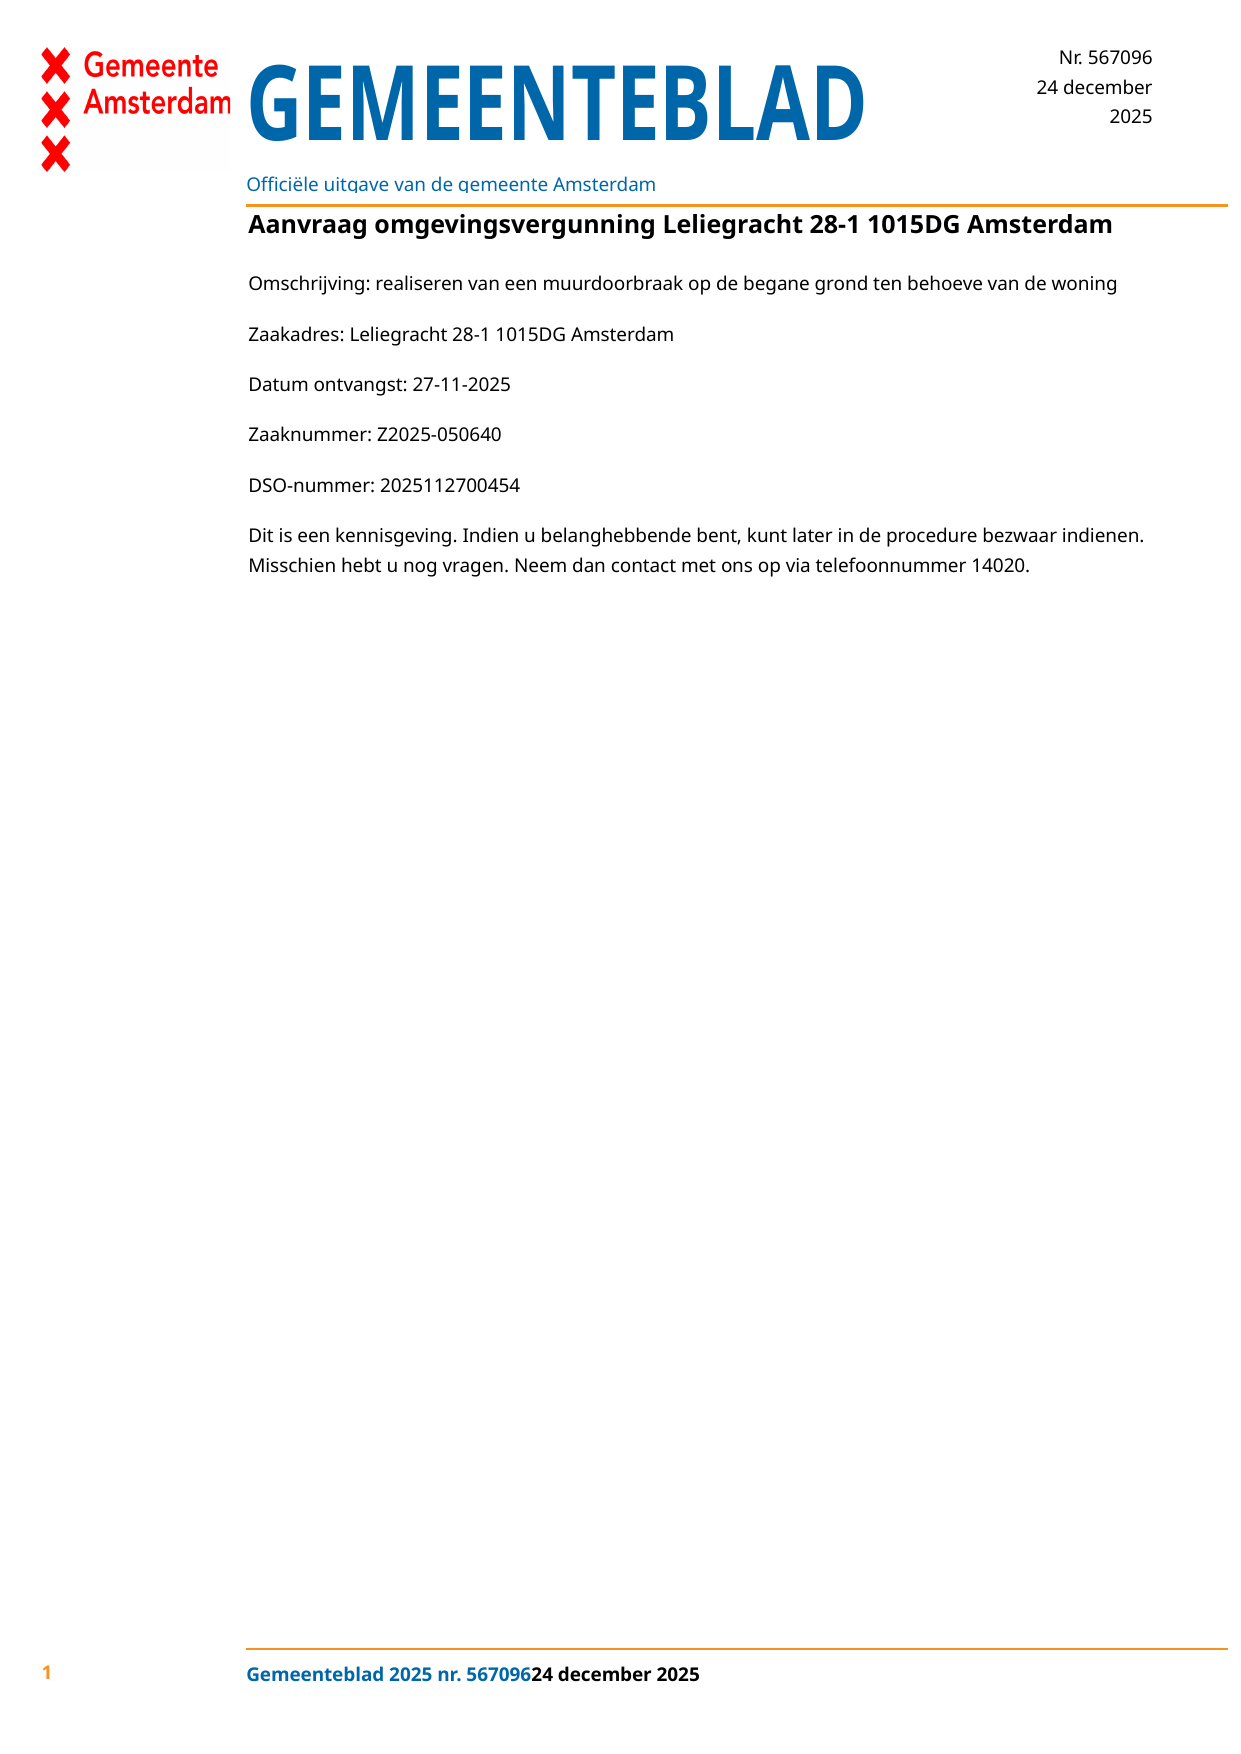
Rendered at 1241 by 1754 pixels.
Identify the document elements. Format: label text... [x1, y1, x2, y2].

text Aanvraag omgevingsvergunning Leliegracht 28-1 1015DG Amsterdam [248, 207, 1152, 241]
picture [41, 47, 231, 172]
text Dit is een kennisgeving. Indien u belanghebbende bent, kunt later in de procedure bezwaar indienen. Misschien hebt u nog vragen. Neem dan contact met ons op via telefoonnummer 14020. [248, 522, 1152, 578]
text Omschrijving: realiseren van een muurdoorbraak op de begane grond ten behoeve van de woning [248, 270, 1152, 296]
text DSO-nummer: 2025112700454 [248, 472, 1152, 498]
text Zaakadres: Leliegracht 28-1 1015DG Amsterdam [248, 321, 1152, 346]
text Zaaknummer: Z2025-050640 [248, 422, 1152, 447]
text Datum ontvangst: 27-11-2025 [248, 371, 1152, 397]
